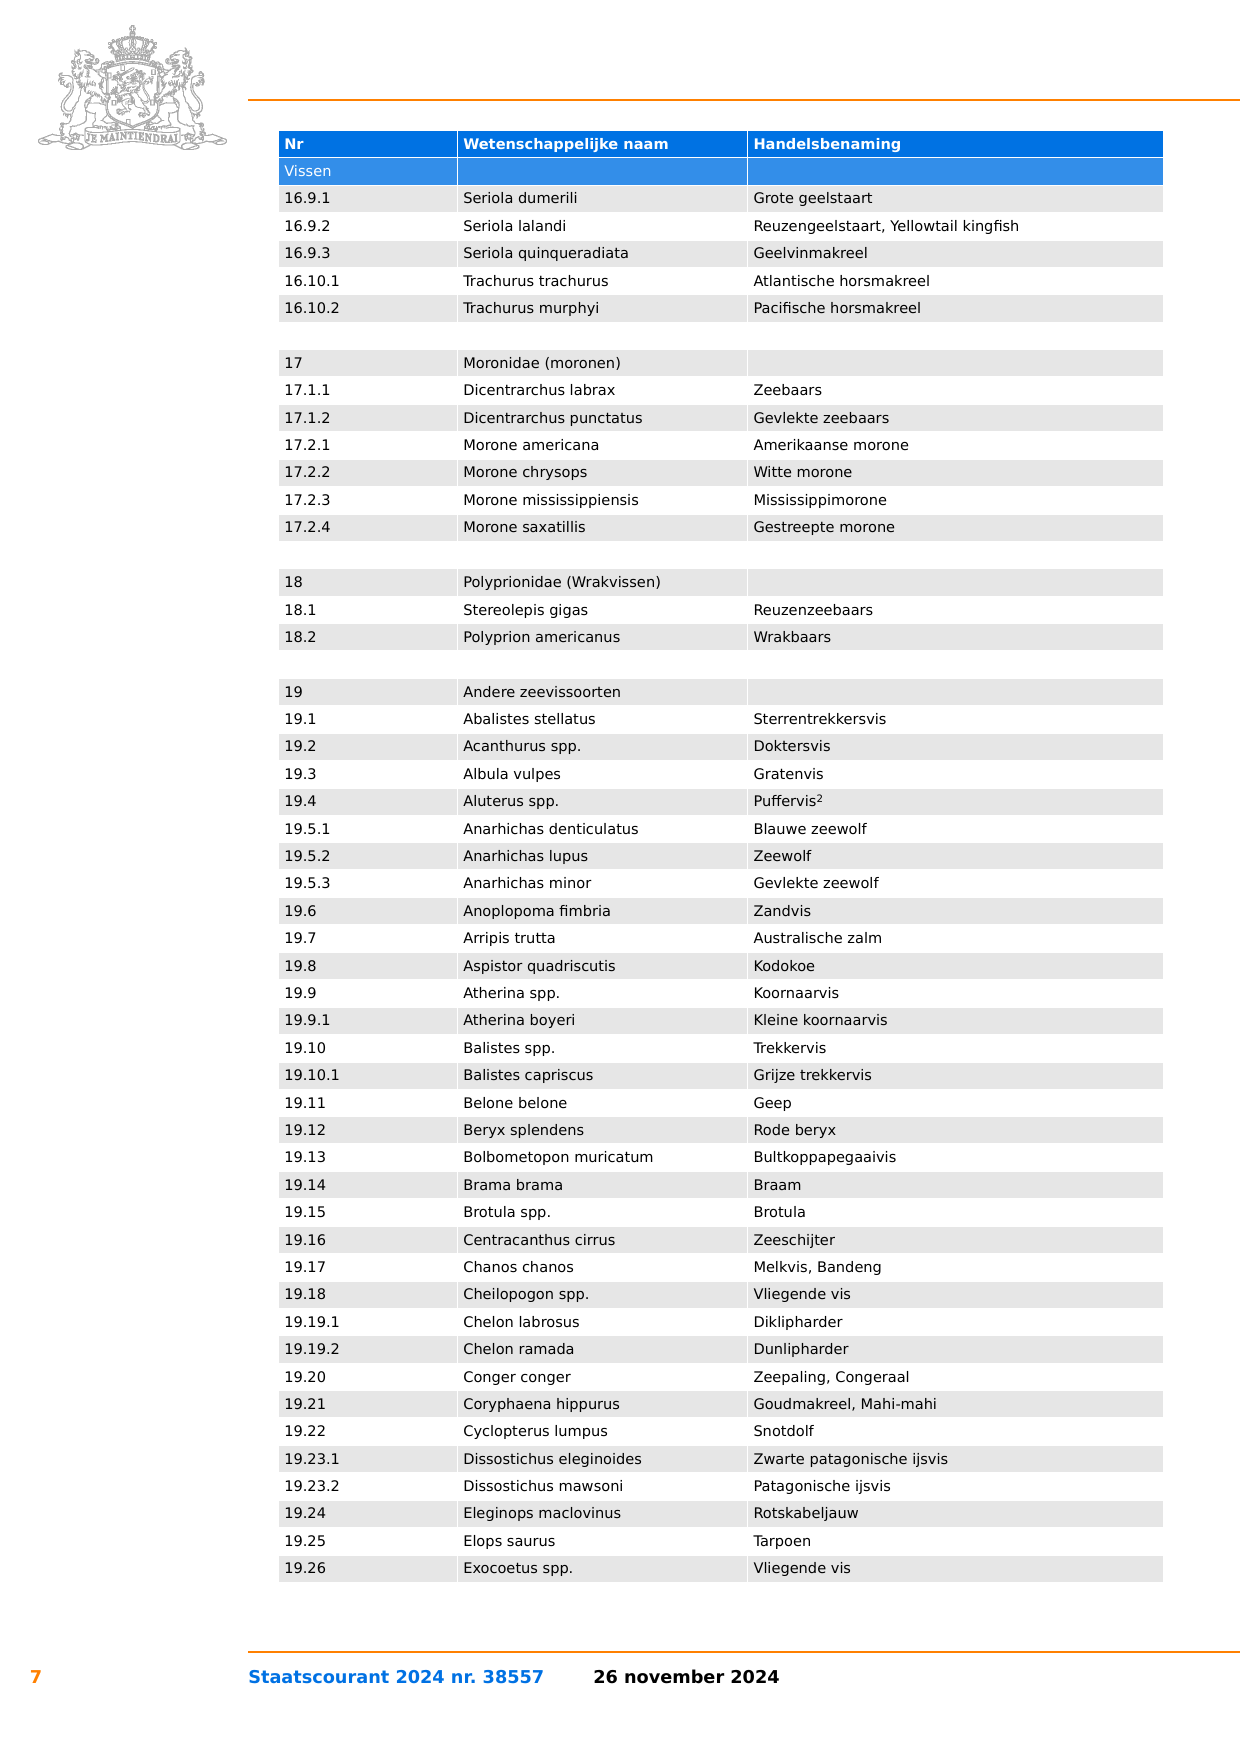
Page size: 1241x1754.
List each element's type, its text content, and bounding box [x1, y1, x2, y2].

table_cell Vissen [279, 158, 457, 185]
table_cell 19.19.2 [279, 1336, 457, 1363]
table_cell 19.25 [279, 1528, 457, 1554]
table_cell 17.2.4 [279, 515, 457, 541]
table_cell Centracanthus cirrus [458, 1227, 747, 1253]
table_cell 17.1.1 [279, 378, 457, 404]
table_cell Brama brama [458, 1172, 747, 1198]
table_cell 19.20 [279, 1364, 457, 1390]
table_cell 19.8 [279, 953, 457, 979]
table_cell [279, 542, 457, 568]
table_cell Morone saxatillis [458, 515, 747, 541]
table_cell [458, 158, 747, 185]
table_cell 19.10.1 [279, 1063, 457, 1089]
table_cell Morone mississippiensis [458, 487, 747, 513]
table_cell Dicentrarchus labrax [458, 378, 747, 404]
table_cell Anarhichas lupus [458, 843, 747, 869]
table_cell Sterrentrekkersvis [748, 706, 1163, 733]
table_cell Dissostichus eleginoides [458, 1446, 747, 1472]
table_cell 18 [279, 569, 457, 596]
table_cell 19.5.1 [279, 816, 457, 842]
table_cell Diklipharder [748, 1309, 1163, 1335]
table_cell Grote geelstaart [748, 186, 1163, 212]
table_cell Morone chrysops [458, 460, 747, 486]
table_cell Zandvis [748, 898, 1163, 924]
table_cell 19.15 [279, 1199, 457, 1226]
table_cell [748, 323, 1163, 349]
table_header Wetenschappelijke naam [458, 131, 747, 157]
table_cell 19.2 [279, 734, 457, 760]
table_cell 19.1 [279, 706, 457, 733]
table_cell 19.11 [279, 1090, 457, 1116]
picture [38, 25, 227, 150]
table_cell Reuzenzeebaars [748, 597, 1163, 623]
table_cell Atherina boyeri [458, 1008, 747, 1034]
table_cell 16.9.2 [279, 213, 457, 239]
table_cell Zeebaars [748, 378, 1163, 404]
table_cell Coryphaena hippurus [458, 1391, 747, 1417]
table_cell 19.16 [279, 1227, 457, 1253]
table_cell Puffervis2 [748, 789, 1163, 815]
table_cell [748, 651, 1163, 678]
table_cell [279, 323, 457, 349]
table_cell Braam [748, 1172, 1163, 1198]
table_cell Zeepaling, Congeraal [748, 1364, 1163, 1390]
table_cell Chanos chanos [458, 1254, 747, 1281]
table_cell Snotdolf [748, 1419, 1163, 1445]
table_cell 18.2 [279, 624, 457, 650]
table_cell 19.10 [279, 1035, 457, 1061]
table_cell Belone belone [458, 1090, 747, 1116]
table_cell Gratenvis [748, 761, 1163, 787]
table_cell Anarhichas denticulatus [458, 816, 747, 842]
table_cell Dicentrarchus punctatus [458, 405, 747, 431]
table_cell 19.26 [279, 1556, 457, 1582]
table_cell Goudmakreel, Mahi-mahi [748, 1391, 1163, 1417]
table_cell Cyclopterus lumpus [458, 1419, 747, 1445]
table_cell Morone americana [458, 432, 747, 459]
table_cell Albula vulpes [458, 761, 747, 787]
table_cell Trachurus murphyi [458, 295, 747, 322]
table_cell Blauwe zeewolf [748, 816, 1163, 842]
table_cell 19.4 [279, 789, 457, 815]
table_cell [279, 651, 457, 678]
table_header Handelsbenaming [748, 131, 1163, 157]
table_cell 19.6 [279, 898, 457, 924]
table_cell [748, 569, 1163, 596]
table_cell Balistes spp. [458, 1035, 747, 1061]
table_cell 19 [279, 679, 457, 705]
table_cell [748, 350, 1163, 376]
table_cell Atlantische horsmakreel [748, 268, 1163, 294]
table_cell Anarhichas minor [458, 871, 747, 897]
table_cell Gestreepte morone [748, 515, 1163, 541]
table_cell Witte morone [748, 460, 1163, 486]
table_cell Australische zalm [748, 925, 1163, 952]
table_cell [458, 323, 747, 349]
table_cell Polyprion americanus [458, 624, 747, 650]
table_cell Seriola lalandi [458, 213, 747, 239]
table_cell 19.12 [279, 1117, 457, 1143]
table_cell Mississippimorone [748, 487, 1163, 513]
table_cell 18.1 [279, 597, 457, 623]
table_cell Brotula [748, 1199, 1163, 1226]
table_cell Zeewolf [748, 843, 1163, 869]
table_cell 19.5.3 [279, 871, 457, 897]
table_cell Trekkervis [748, 1035, 1163, 1061]
table_cell Chelon labrosus [458, 1309, 747, 1335]
table_cell [458, 651, 747, 678]
table_cell 19.5.2 [279, 843, 457, 869]
table_cell 19.23.2 [279, 1473, 457, 1500]
table_cell 16.10.1 [279, 268, 457, 294]
table_cell 19.23.1 [279, 1446, 457, 1472]
table_cell [458, 542, 747, 568]
table_cell Kodokoe [748, 953, 1163, 979]
table_cell Geep [748, 1090, 1163, 1116]
table_cell 19.3 [279, 761, 457, 787]
table_cell 19.22 [279, 1419, 457, 1445]
table_cell Stereolepis gigas [458, 597, 747, 623]
table_cell 19.21 [279, 1391, 457, 1417]
table_cell Moronidae (moronen) [458, 350, 747, 376]
table_cell Anoplopoma fimbria [458, 898, 747, 924]
table_cell Amerikaanse morone [748, 432, 1163, 459]
table_cell Aspistor quadriscutis [458, 953, 747, 979]
table_cell Doktersvis [748, 734, 1163, 760]
table_cell 19.7 [279, 925, 457, 952]
table_cell Vliegende vis [748, 1556, 1163, 1582]
table_cell Atherina spp. [458, 980, 747, 1007]
table_cell Chelon ramada [458, 1336, 747, 1363]
table_cell 19.14 [279, 1172, 457, 1198]
table_cell Bultkoppapegaaivis [748, 1145, 1163, 1171]
table_cell Zwarte patagonische ijsvis [748, 1446, 1163, 1472]
table_cell Melkvis, Bandeng [748, 1254, 1163, 1281]
table_cell Grijze trekkervis [748, 1063, 1163, 1089]
table_cell 17.2.3 [279, 487, 457, 513]
table_cell Conger conger [458, 1364, 747, 1390]
table_cell Patagonische ijsvis [748, 1473, 1163, 1500]
table_cell 19.18 [279, 1282, 457, 1308]
table_cell 17.2.2 [279, 460, 457, 486]
table_cell Eleginops maclovinus [458, 1501, 747, 1527]
table_cell Acanthurus spp. [458, 734, 747, 760]
table_cell Wrakbaars [748, 624, 1163, 650]
table_cell Geelvinmakreel [748, 241, 1163, 267]
table_cell Arripis trutta [458, 925, 747, 952]
table_cell Bolbometopon muricatum [458, 1145, 747, 1171]
table_cell Zeeschijter [748, 1227, 1163, 1253]
table_cell [748, 542, 1163, 568]
table_cell 17.1.2 [279, 405, 457, 431]
table_cell [748, 679, 1163, 705]
table_cell Andere zeevissoorten [458, 679, 747, 705]
table_cell Exocoetus spp. [458, 1556, 747, 1582]
table_cell 16.9.3 [279, 241, 457, 267]
table_header Nr [279, 131, 457, 157]
table_cell Rotskabeljauw [748, 1501, 1163, 1527]
table_cell [748, 158, 1163, 185]
table_cell Gevlekte zeebaars [748, 405, 1163, 431]
table_cell 17 [279, 350, 457, 376]
table_cell Gevlekte zeewolf [748, 871, 1163, 897]
table_cell Rode beryx [748, 1117, 1163, 1143]
table_cell Dissostichus mawsoni [458, 1473, 747, 1500]
table_cell Beryx splendens [458, 1117, 747, 1143]
table_cell 19.17 [279, 1254, 457, 1281]
table_cell 19.9.1 [279, 1008, 457, 1034]
table_cell Koornaarvis [748, 980, 1163, 1007]
table_cell Brotula spp. [458, 1199, 747, 1226]
table_cell Seriola quinqueradiata [458, 241, 747, 267]
table_cell Balistes capriscus [458, 1063, 747, 1089]
table_cell Kleine koornaarvis [748, 1008, 1163, 1034]
table_cell Abalistes stellatus [458, 706, 747, 733]
table_cell 19.9 [279, 980, 457, 1007]
table_cell 16.10.2 [279, 295, 457, 322]
table_cell Pacifische horsmakreel [748, 295, 1163, 322]
table_cell Polyprionidae (Wrakvissen) [458, 569, 747, 596]
table_cell 17.2.1 [279, 432, 457, 459]
table_cell 16.9.1 [279, 186, 457, 212]
table_cell Tarpoen [748, 1528, 1163, 1554]
table_cell Vliegende vis [748, 1282, 1163, 1308]
table_cell Dunlipharder [748, 1336, 1163, 1363]
table_cell Aluterus spp. [458, 789, 747, 815]
table_cell Seriola dumerili [458, 186, 747, 212]
table_cell 19.19.1 [279, 1309, 457, 1335]
table_cell Cheilopogon spp. [458, 1282, 747, 1308]
table_cell Elops saurus [458, 1528, 747, 1554]
table_cell Reuzengeelstaart, Yellowtail kingfish [748, 213, 1163, 239]
table_cell 19.13 [279, 1145, 457, 1171]
table_cell 19.24 [279, 1501, 457, 1527]
table_cell Trachurus trachurus [458, 268, 747, 294]
